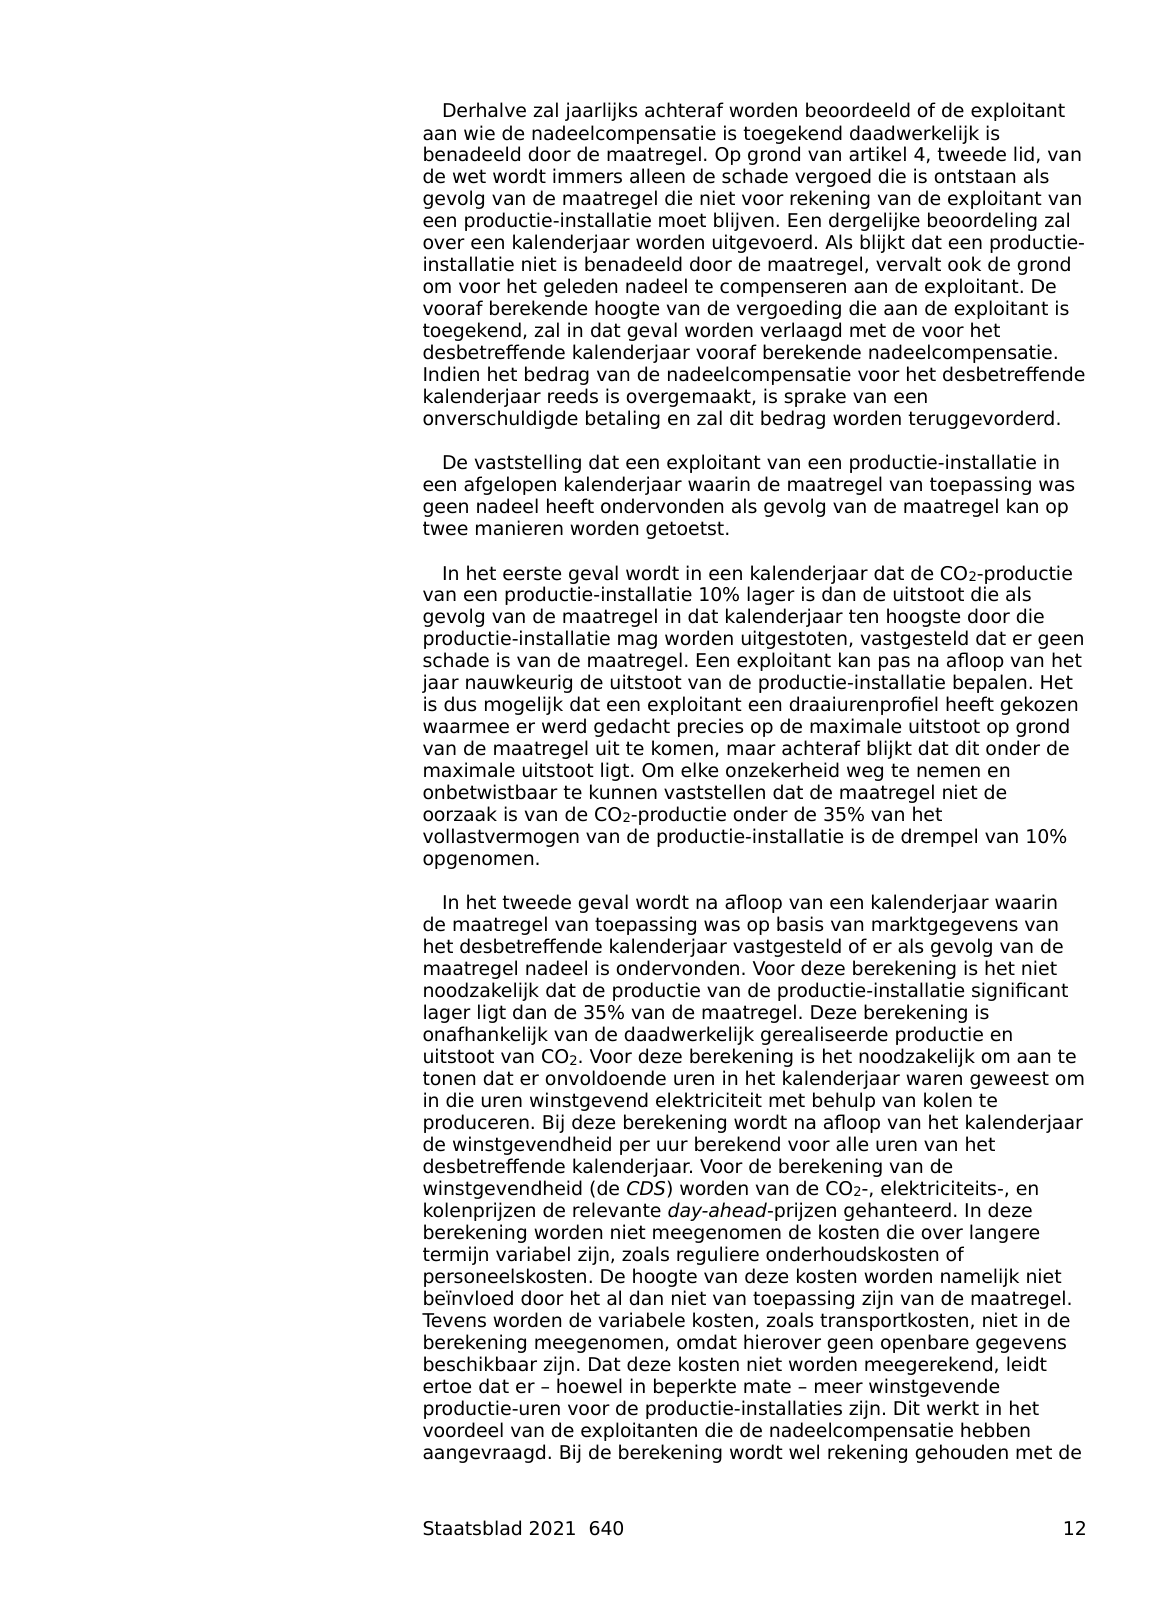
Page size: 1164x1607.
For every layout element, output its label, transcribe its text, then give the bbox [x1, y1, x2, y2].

text Derhalve zal jaarlijks achteraf worden beoordeeld of de exploitant aan wie de nadeelcompensatie is toegekend daadwerkelijk is benadeeld door de maatregel. Op grond van artikel 4, tweede lid, van de wet wordt immers alleen de schade vergoed die is ontstaan als gevolg van de maatregel die niet voor rekening van de exploitant van een productie-installatie moet blijven. Een dergelijke beoordeling zal over een kalenderjaar worden uitgevoerd. Als blijkt dat een productie-installatie niet is benadeeld door de maatregel, vervalt ook de grond om voor het geleden nadeel te compenseren aan de exploitant. De vooraf berekende hoogte van de vergoeding die aan de exploitant is toegekend, zal in dat geval worden verlaagd met de voor het desbetreffende kalenderjaar vooraf berekende nadeelcompensatie. Indien het bedrag van de nadeelcompensatie voor het desbetreffende kalenderjaar reeds is overgemaakt, is sprake van een onverschuldigde betaling en zal dit bedrag worden teruggevorderd. [422, 100, 1087, 430]
text In het eerste geval wordt in een kalenderjaar dat de CO2-productie van een productie-installatie 10% lager is dan de uitstoot die als gevolg van de maatregel in dat kalenderjaar ten hoogste door die productie-installatie mag worden uitgestoten, vastgesteld dat er geen schade is van de maatregel. Een exploitant kan pas na afloop van het jaar nauwkeurig de uitstoot van de productie-installatie bepalen. Het is dus mogelijk dat een exploitant een draaiurenprofiel heeft gekozen waarmee er werd gedacht precies op de maximale uitstoot op grond van de maatregel uit te komen, maar achteraf blijkt dat dit onder de maximale uitstoot ligt. Om elke onzekerheid weg te nemen en onbetwistbaar te kunnen vaststellen dat de maatregel niet de oorzaak is van de CO2-productie onder de 35% van het vollastvermogen van de productie-installatie is de drempel van 10% opgenomen. [422, 562, 1087, 870]
text De vaststelling dat een exploitant van een productie-installatie in een afgelopen kalenderjaar waarin de maatregel van toepassing was geen nadeel heeft ondervonden als gevolg van de maatregel kan op twee manieren worden getoetst. [422, 452, 1087, 540]
text In het tweede geval wordt na afloop van een kalenderjaar waarin de maatregel van toepassing was op basis van marktgegevens van het desbetreffende kalenderjaar vastgesteld of er als gevolg van de maatregel nadeel is ondervonden. Voor deze berekening is het niet noodzakelijk dat de productie van de productie-installatie significant lager ligt dan de 35% van de maatregel. Deze berekening is onafhankelijk van de daadwerkelijk gerealiseerde productie en uitstoot van CO2. Voor deze berekening is het noodzakelijk om aan te tonen dat er onvoldoende uren in het kalenderjaar waren geweest om in die uren winstgevend elektriciteit met behulp van kolen te produceren. Bij deze berekening wordt na afloop van het kalenderjaar de winstgevendheid per uur berekend voor alle uren van het desbetreffende kalenderjaar. Voor de berekening van de winstgevendheid (de CDS) worden van de CO2-, elektriciteits-, en kolenprijzen de relevante day-ahead-prijzen gehanteerd. In deze berekening worden niet meegenomen de kosten die over langere termijn variabel zijn, zoals reguliere onderhoudskosten of personeelskosten. De hoogte van deze kosten worden namelijk niet beïnvloed door het al dan niet van toepassing zijn van de maatregel. Tevens worden de variabele kosten, zoals transportkosten, niet in de berekening meegenomen, omdat hierover geen openbare gegevens beschikbaar zijn. Dat deze kosten niet worden meegerekend, leidt ertoe dat er – hoewel in beperkte mate – meer winstgevende productie-uren voor de productie-installaties zijn. Dit werkt in het voordeel van de exploitanten die de nadeelcompensatie hebben aangevraagd. Bij de berekening wordt wel rekening gehouden met de [422, 892, 1087, 1464]
